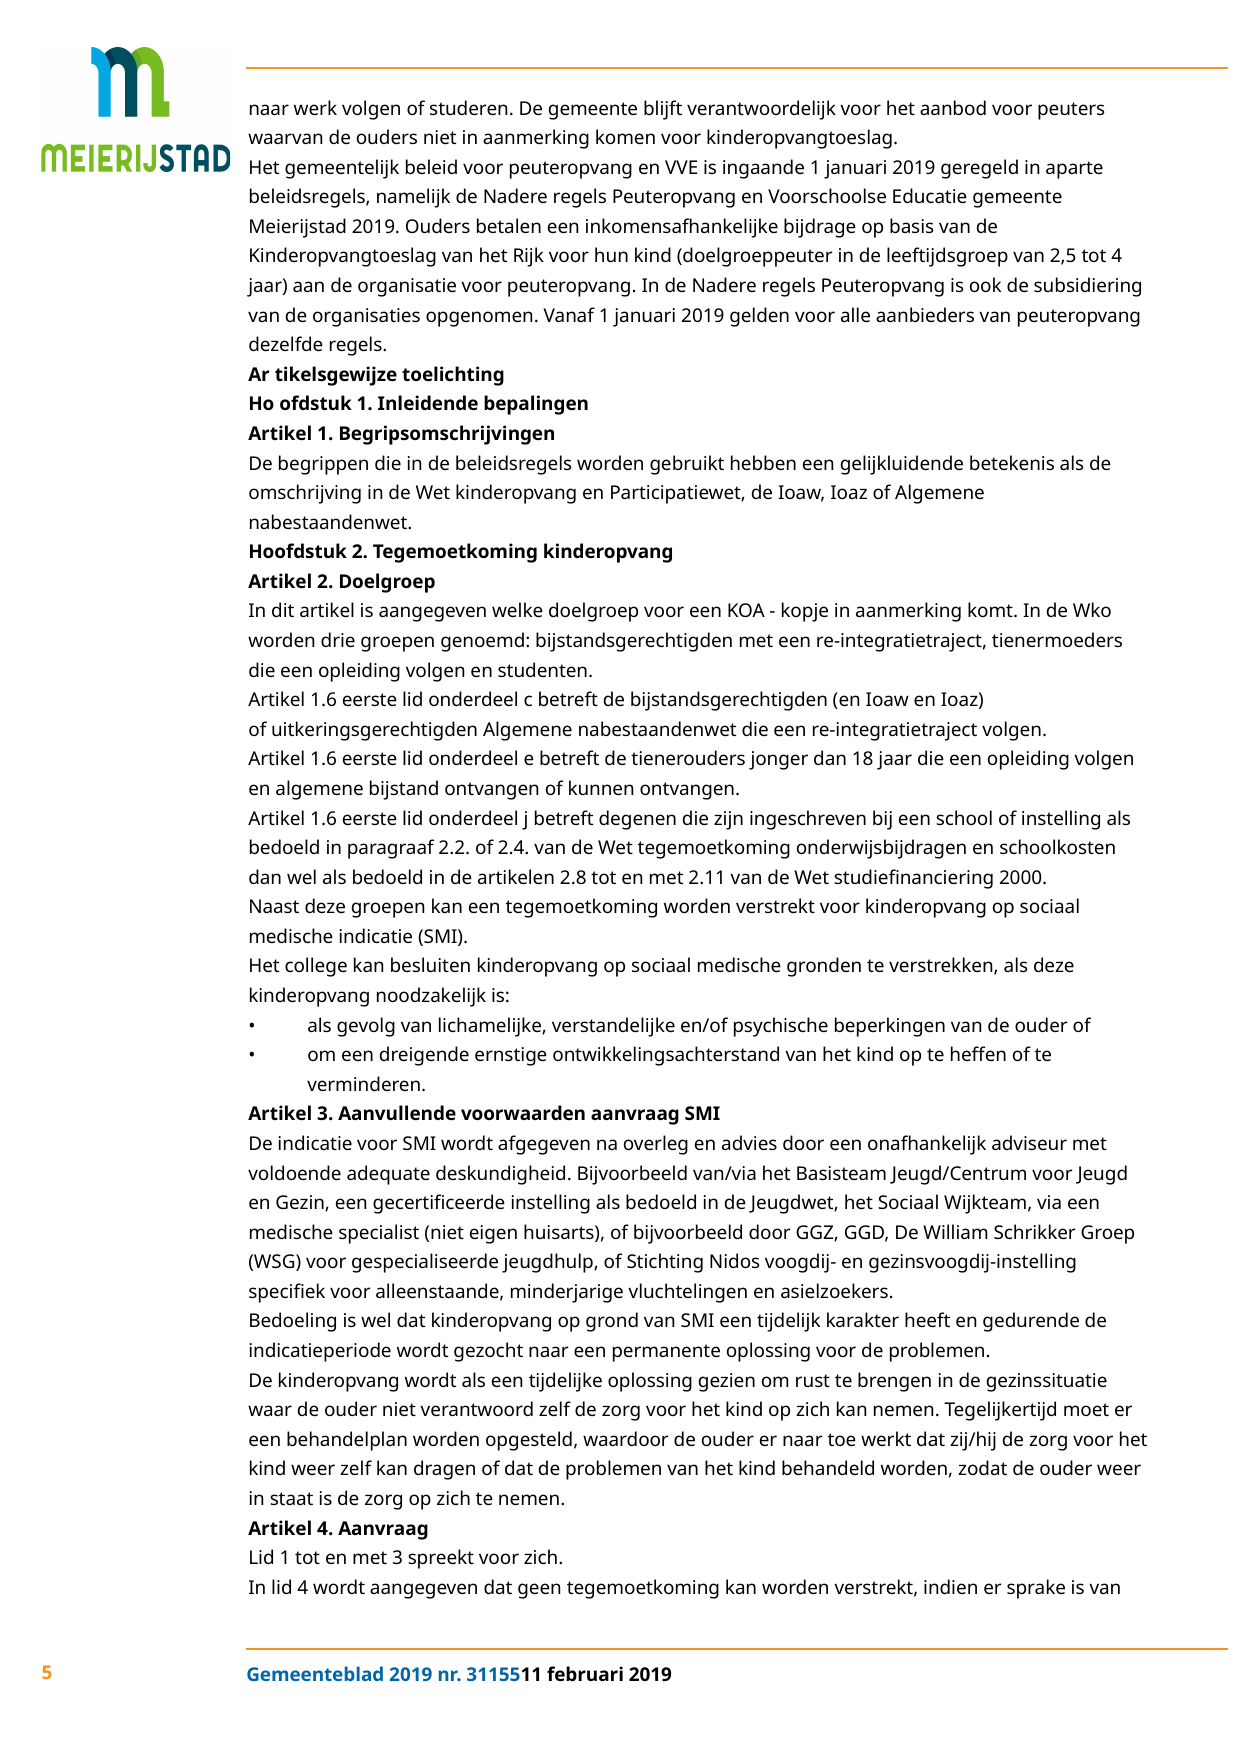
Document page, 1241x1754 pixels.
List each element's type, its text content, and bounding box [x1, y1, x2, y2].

text Artikel 2. Doelgroep [248, 568, 1152, 594]
text De kinderopvang wordt als een tijdelijke oplossing gezien om rust te brengen in de gezinssituatie waar de ouder niet verantwoord zelf de zorg voor het kind op zich kan nemen. Tegelijkertijd moet er een behandelplan worden opgesteld, waardoor de ouder er naar toe werkt dat zij/hij de zorg voor het kind weer zelf kan dragen of dat de problemen van het kind behandeld worden, zodat de ouder weer in staat is de zorg op zich te nemen. [248, 1367, 1152, 1511]
text naar werk volgen of studeren. De gemeente blijft verantwoordelijk voor het aanbod voor peuters waarvan de ouders niet in aanmerking komen voor kinderopvangtoeslag. [248, 95, 1152, 150]
text of uitkeringsgerechtigden Algemene nabestaandenwet die een re-integratietraject volgen. [248, 716, 1152, 742]
list als gevolg van lichamelijke, verstandelijke en/of psychische beperkingen van de ouder of [248, 1012, 1152, 1038]
text Lid 1 tot en met 3 spreekt voor zich. [248, 1544, 1152, 1570]
text Ho ofdstuk 1. Inleidende bepalingen [248, 391, 1152, 416]
list om een dreigende ernstige ontwikkelingsachterstand van het kind op te heffen of te verminderen. [248, 1041, 1152, 1097]
text Artikel 1. Begripsomschrijvingen [248, 420, 1152, 446]
text Hoofdstuk 2. Tegemoetkoming kinderopvang [248, 538, 1152, 564]
text Artikel 1.6 eerste lid onderdeel c betreft de bijstandsgerechtigden (en Ioaw en Ioaz) [248, 686, 1152, 712]
text Artikel 4. Aanvraag [248, 1515, 1152, 1541]
text Het college kan besluiten kinderopvang op sociaal medische gronden te verstrekken, als deze kinderopvang noodzakelijk is: [248, 953, 1152, 1008]
picture [41, 47, 231, 172]
text Artikel 3. Aanvullende voorwaarden aanvraag SMI [248, 1101, 1152, 1126]
text De indicatie voor SMI wordt afgegeven na overleg en advies door een onafhankelijk adviseur met voldoende adequate deskundigheid. Bijvoorbeeld van/via het Basisteam Jeugd/Centrum voor Jeugd en Gezin, een gecertificeerde instelling als bedoeld in de Jeugdwet, het Sociaal Wijkteam, via een medische specialist (niet eigen huisarts), of bijvoorbeeld door GGZ, GGD, De William Schrikker Groep (WSG) voor gespecialiseerde jeugdhulp, of Stichting Nidos voogdij- en gezinsvoogdij-instelling specifiek voor alleenstaande, minderjarige vluchtelingen en asielzoekers. [248, 1130, 1152, 1304]
text Artikel 1.6 eerste lid onderdeel e betreft de tienerouders jonger dan 18 jaar die een opleiding volgen en algemene bijstand ontvangen of kunnen ontvangen. [248, 746, 1152, 801]
text Artikel 1.6 eerste lid onderdeel j betreft degenen die zijn ingeschreven bij een school of instelling als bedoeld in paragraaf 2.2. of 2.4. van de Wet tegemoetkoming onderwijsbijdragen en schoolkosten dan wel als bedoeld in de artikelen 2.8 tot en met 2.11 van de Wet studiefinanciering 2000. [248, 805, 1152, 890]
text Ar tikelsgewijze toelichting [248, 361, 1152, 387]
text In lid 4 wordt aangegeven dat geen tegemoetkoming kan worden verstrekt, indien er sprake is van [248, 1574, 1152, 1600]
text De begrippen die in de beleidsregels worden gebruikt hebben een gelijkluidende betekenis als de omschrijving in de Wet kinderopvang en Participatiewet, de Ioaw, Ioaz of Algemene nabestaandenwet. [248, 450, 1152, 535]
text Bedoeling is wel dat kinderopvang op grond van SMI een tijdelijk karakter heeft en gedurende de indicatieperiode wordt gezocht naar een permanente oplossing voor de problemen. [248, 1308, 1152, 1363]
text In dit artikel is aangegeven welke doelgroep voor een KOA - kopje in aanmerking komt. In de Wko worden drie groepen genoemd: bijstandsgerechtigden met een re-integratietraject, tienermoeders die een opleiding volgen en studenten. [248, 598, 1152, 683]
text Naast deze groepen kan een tegemoetkoming worden verstrekt voor kinderopvang op sociaal medische indicatie (SMI). [248, 893, 1152, 949]
text Het gemeentelijk beleid voor peuteropvang en VVE is ingaande 1 januari 2019 geregeld in aparte beleidsregels, namelijk de Nadere regels Peuteropvang en Voorschoolse Educatie gemeente Meierijstad 2019. Ouders betalen een inkomensafhankelijke bijdrage op basis van de Kinderopvangtoeslag van het Rijk voor hun kind (doelgroeppeuter in de leeftijdsgroep van 2,5 tot 4 jaar) aan de organisatie voor peuteropvang. In de Nadere regels Peuteropvang is ook de subsidiering van de organisaties opgenomen. Vanaf 1 januari 2019 gelden voor alle aanbieders van peuteropvang dezelfde regels. [248, 154, 1152, 357]
